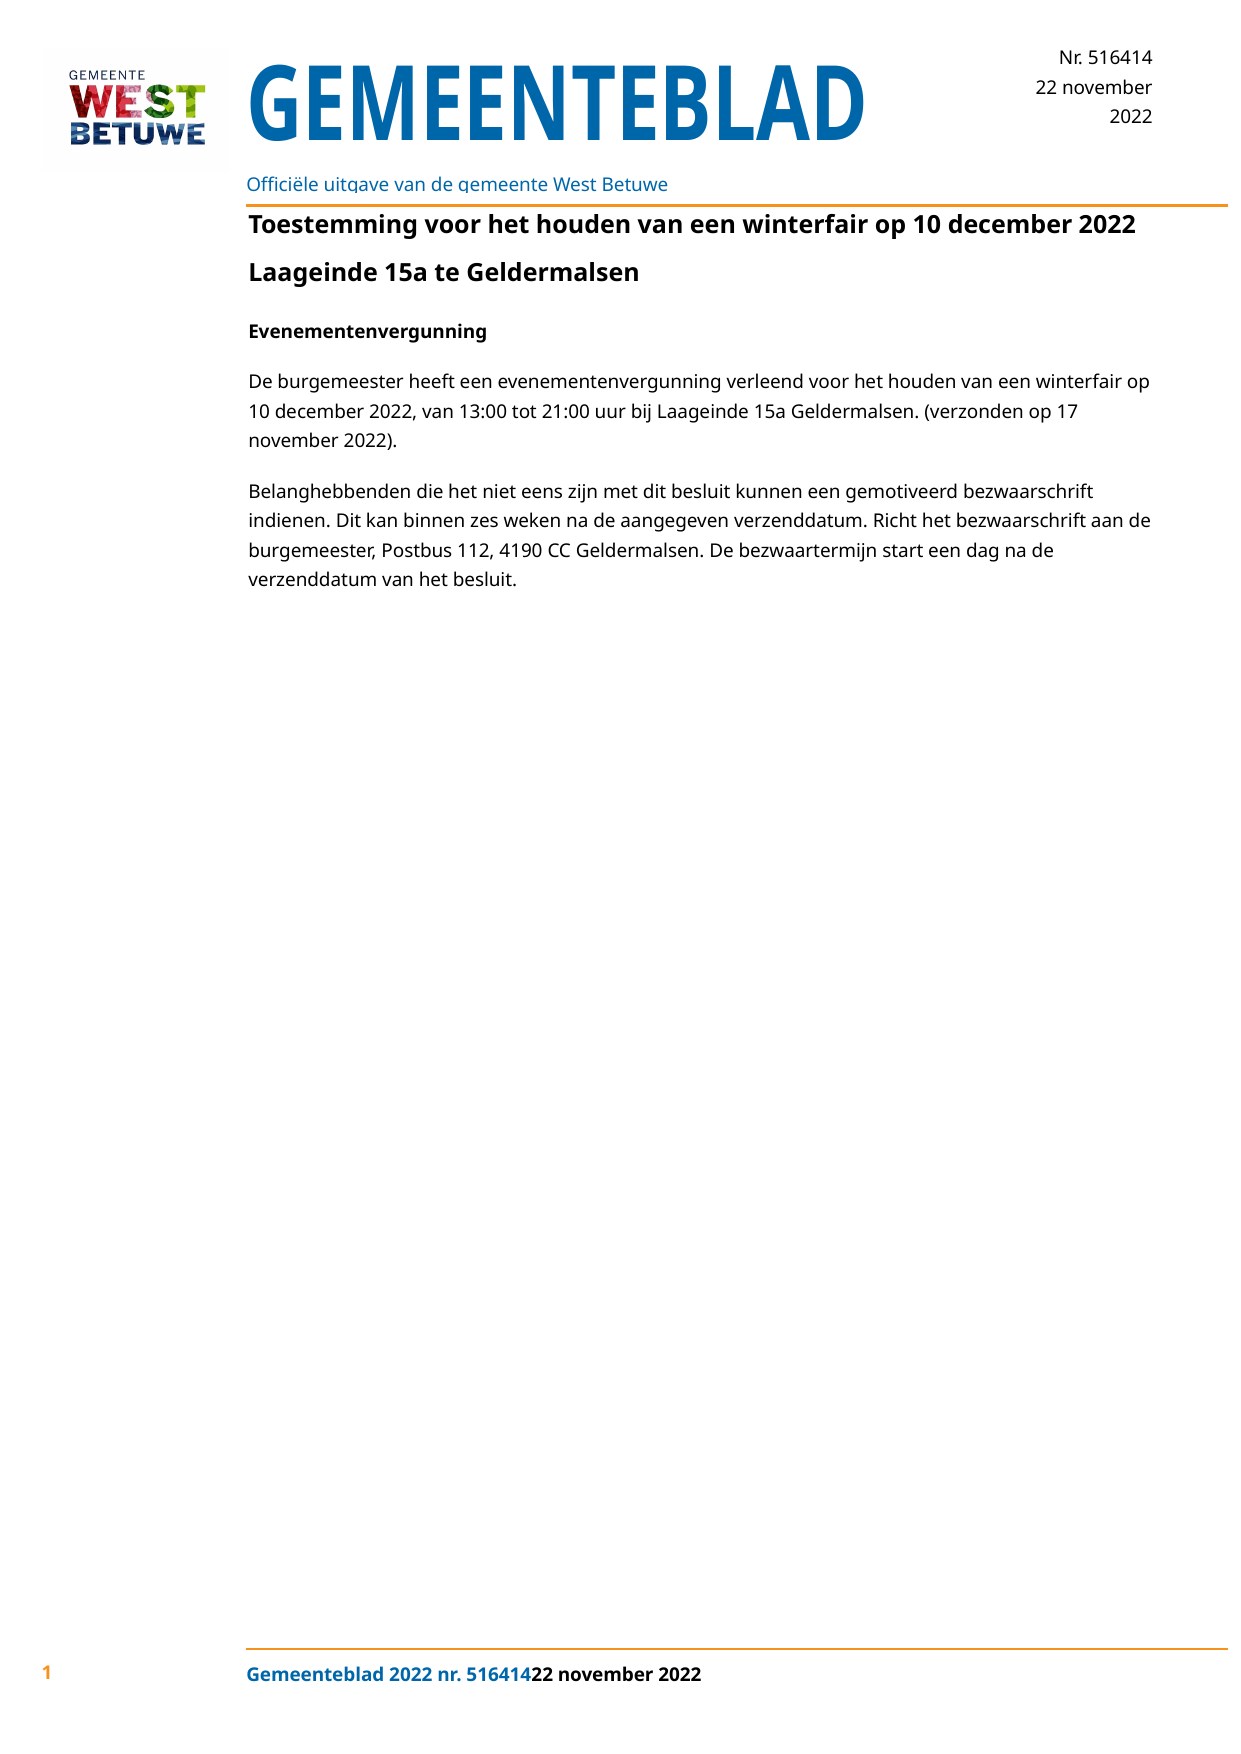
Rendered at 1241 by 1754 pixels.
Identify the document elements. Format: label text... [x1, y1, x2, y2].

picture [41, 47, 231, 172]
text Evenementenvergunning [248, 318, 1152, 344]
text Belanghebbenden die het niet eens zijn met dit besluit kunnen een gemotiveerd bezwaarschrift indienen. Dit kan binnen zes weken na de aangegeven verzenddatum. Richt het bezwaarschrift aan de burgemeester, Postbus 112, 4190 CC Geldermalsen. De bezwaartermijn start een dag na de verzenddatum van het besluit. [248, 478, 1152, 592]
text Toestemming voor het houden van een winterfair op 10 december 2022 Laageinde 15a te Geldermalsen [248, 207, 1152, 288]
text De burgemeester heeft een evenementenvergunning verleend voor het houden van een winterfair op 10 december 2022, van 13:00 tot 21:00 uur bij Laageinde 15a Geldermalsen. (verzonden op 17 november 2022). [248, 368, 1152, 453]
